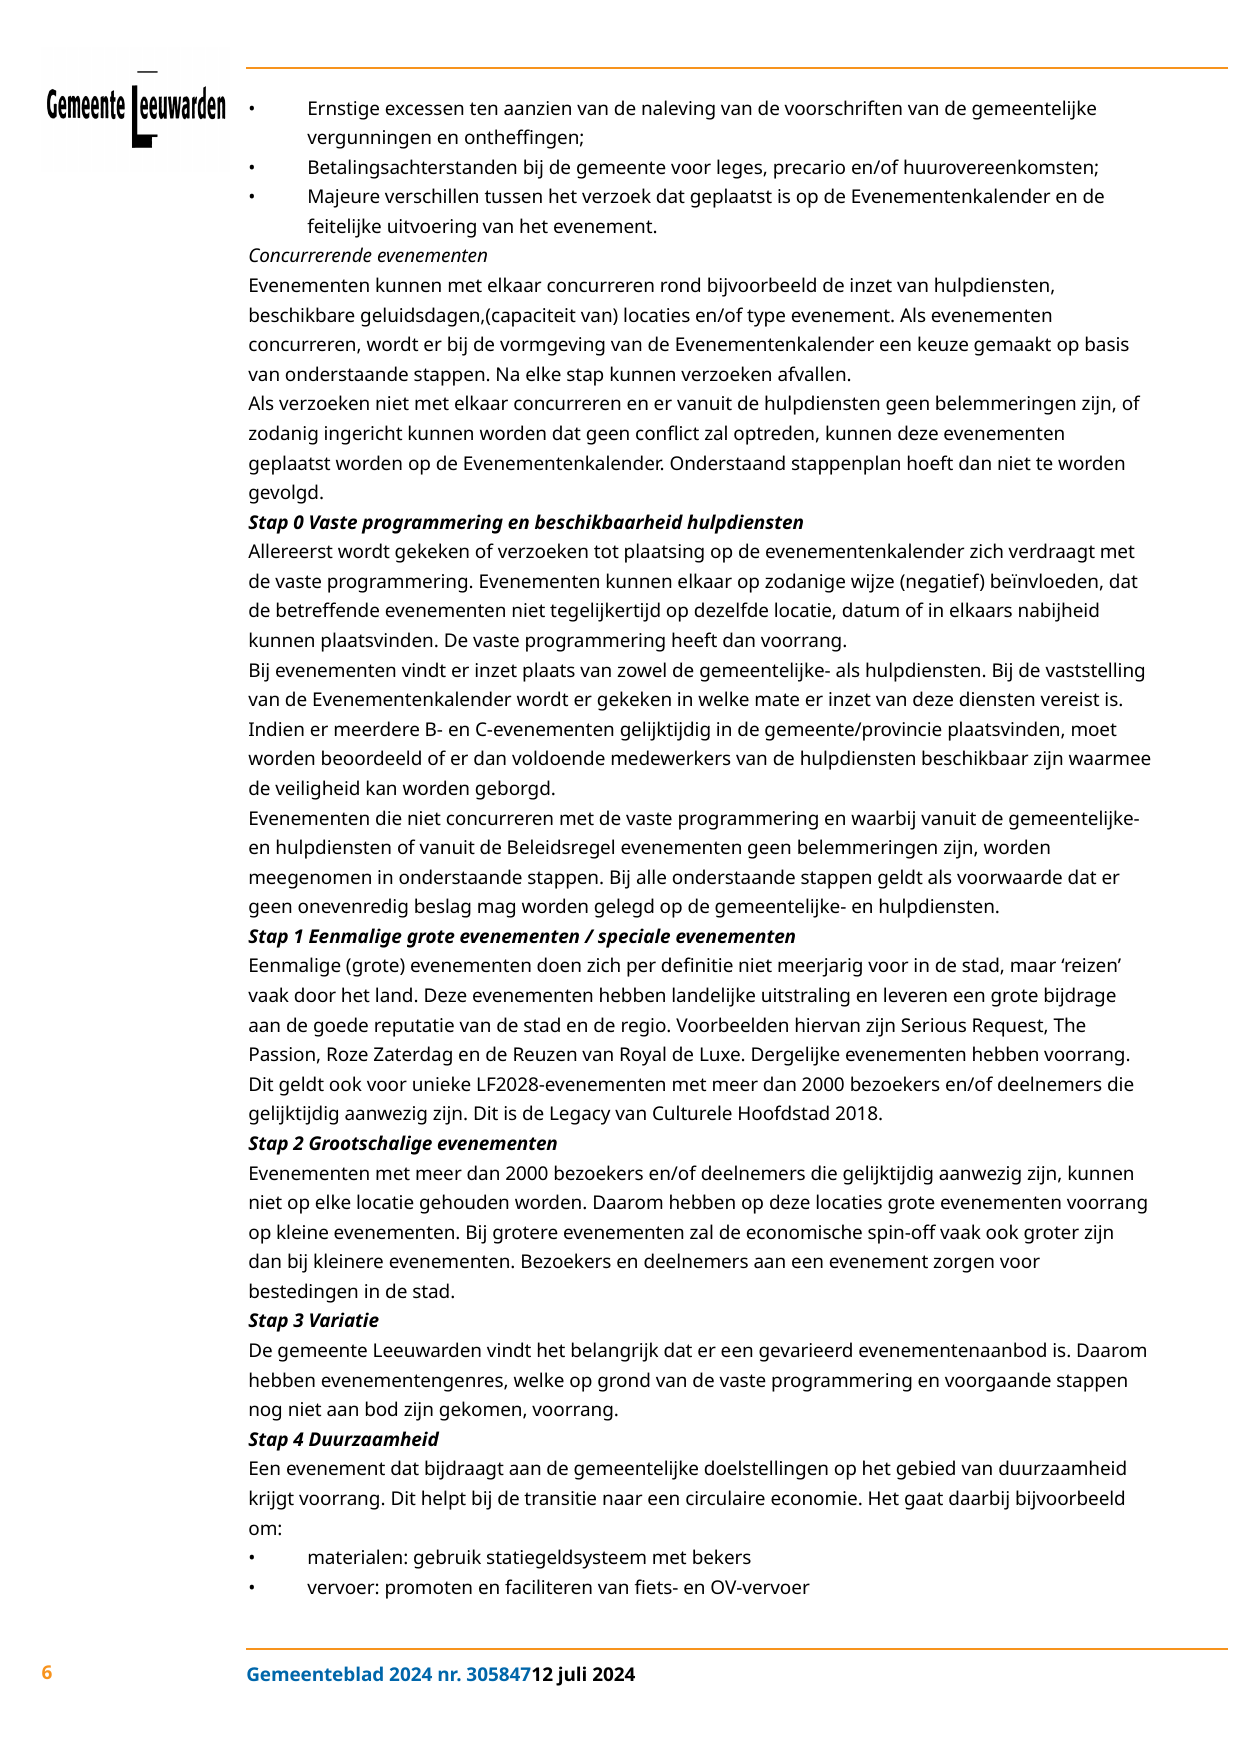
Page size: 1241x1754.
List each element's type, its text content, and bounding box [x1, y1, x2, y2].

text De gemeente Leeuwarden vindt het belangrijk dat er een gevarieerd evenementenaanbod is. Daarom hebben evenementengenres, welke op grond van de vaste programmering en voorgaande stappen nog niet aan bod zijn gekomen, voorrang. [248, 1337, 1152, 1422]
text Concurrerende evenementen [248, 243, 1152, 268]
text Stap 0 Vaste programmering en beschikbaarheid hulpdiensten [248, 509, 1152, 535]
text Evenementen met meer dan 2000 bezoekers en/of deelnemers die gelijktijdig aanwezig zijn, kunnen niet op elke locatie gehouden worden. Daarom hebben op deze locaties grote evenementen voorrang op kleine evenementen. Bij grotere evenementen zal de economische spin-off vaak ook groter zijn dan bij kleinere evenementen. Bezoekers en deelnemers aan een evenement zorgen voor bestedingen in de stad. [248, 1160, 1152, 1304]
list Majeure verschillen tussen het verzoek dat geplaatst is op de Evenementenkalender en de feitelijke uitvoering van het evenement. [248, 183, 1152, 239]
text Stap 2 Grootschalige evenementen [248, 1130, 1152, 1156]
text Allereerst wordt gekeken of verzoeken tot plaatsing op de evenementenkalender zich verdraagt met de vaste programmering. Evenementen kunnen elkaar op zodanige wijze (negatief) beïnvloeden, dat de betreffende evenementen niet tegelijkertijd op dezelfde locatie, datum of in elkaars nabijheid kunnen plaatsvinden. De vaste programmering heeft dan voorrang. [248, 538, 1152, 653]
list Ernstige excessen ten aanzien van de naleving van de voorschriften van de gemeentelijke vergunningen en ontheffingen; [248, 95, 1152, 150]
list Betalingsachterstanden bij de gemeente voor leges, precario en/of huurovereenkomsten; [248, 154, 1152, 180]
text Stap 1 Eenmalige grote evenementen / speciale evenementen [248, 923, 1152, 949]
list vervoer: promoten en faciliteren van fiets- en OV-vervoer [248, 1574, 1152, 1600]
text Stap 4 Duurzaamheid [248, 1426, 1152, 1452]
text Eenmalige (grote) evenementen doen zich per definitie niet meerjarig voor in de stad, maar ‘reizen’ vaak door het land. Deze evenementen hebben landelijke uitstraling en leveren een grote bijdrage aan de goede reputatie van de stad en de regio. Voorbeelden hiervan zijn Serious Request, The Passion, Roze Zaterdag en de Reuzen van Royal de Luxe. Dergelijke evenementen hebben voorrang. Dit geldt ook voor unieke LF2028-evenementen met meer dan 2000 bezoekers en/of deelnemers die gelijktijdig aanwezig zijn. Dit is de Legacy van Culturele Hoofdstad 2018. [248, 953, 1152, 1126]
text Stap 3 Variatie [248, 1308, 1152, 1333]
text Een evenement dat bijdraagt aan de gemeentelijke doelstellingen op het gebied van duurzaamheid krijgt voorrang. Dit helpt bij de transitie naar een circulaire economie. Het gaat daarbij bijvoorbeeld om: [248, 1456, 1152, 1541]
text Evenementen die niet concurreren met de vaste programmering en waarbij vanuit de gemeentelijke- en hulpdiensten of vanuit de Beleidsregel evenementen geen belemmeringen zijn, worden meegenomen in onderstaande stappen. Bij alle onderstaande stappen geldt als voorwaarde dat er geen onevenredig beslag mag worden gelegd op de gemeentelijke- en hulpdiensten. [248, 805, 1152, 919]
list materialen: gebruik statiegeldsysteem met bekers [248, 1544, 1152, 1570]
text Bij evenementen vindt er inzet plaats van zowel de gemeentelijke- als hulpdiensten. Bij de vaststelling van de Evenementenkalender wordt er gekeken in welke mate er inzet van deze diensten vereist is. Indien er meerdere B- en C-evenementen gelijktijdig in de gemeente/provincie plaatsvinden, moet worden beoordeeld of er dan voldoende medewerkers van de hulpdiensten beschikbaar zijn waarmee de veiligheid kan worden geborgd. [248, 657, 1152, 801]
text Als verzoeken niet met elkaar concurreren en er vanuit de hulpdiensten geen belemmeringen zijn, of zodanig ingericht kunnen worden dat geen conflict zal optreden, kunnen deze evenementen geplaatst worden op de Evenementenkalender. Onderstaand stappenplan hoeft dan niet te worden gevolgd. [248, 391, 1152, 505]
picture [41, 47, 231, 172]
text Evenementen kunnen met elkaar concurreren rond bijvoorbeeld de inzet van hulpdiensten, beschikbare geluidsdagen,(capaciteit van) locaties en/of type evenement. Als evenementen concurreren, wordt er bij de vormgeving van de Evenementenkalender een keuze gemaakt op basis van onderstaande stappen. Na elke stap kunnen verzoeken afvallen. [248, 272, 1152, 387]
